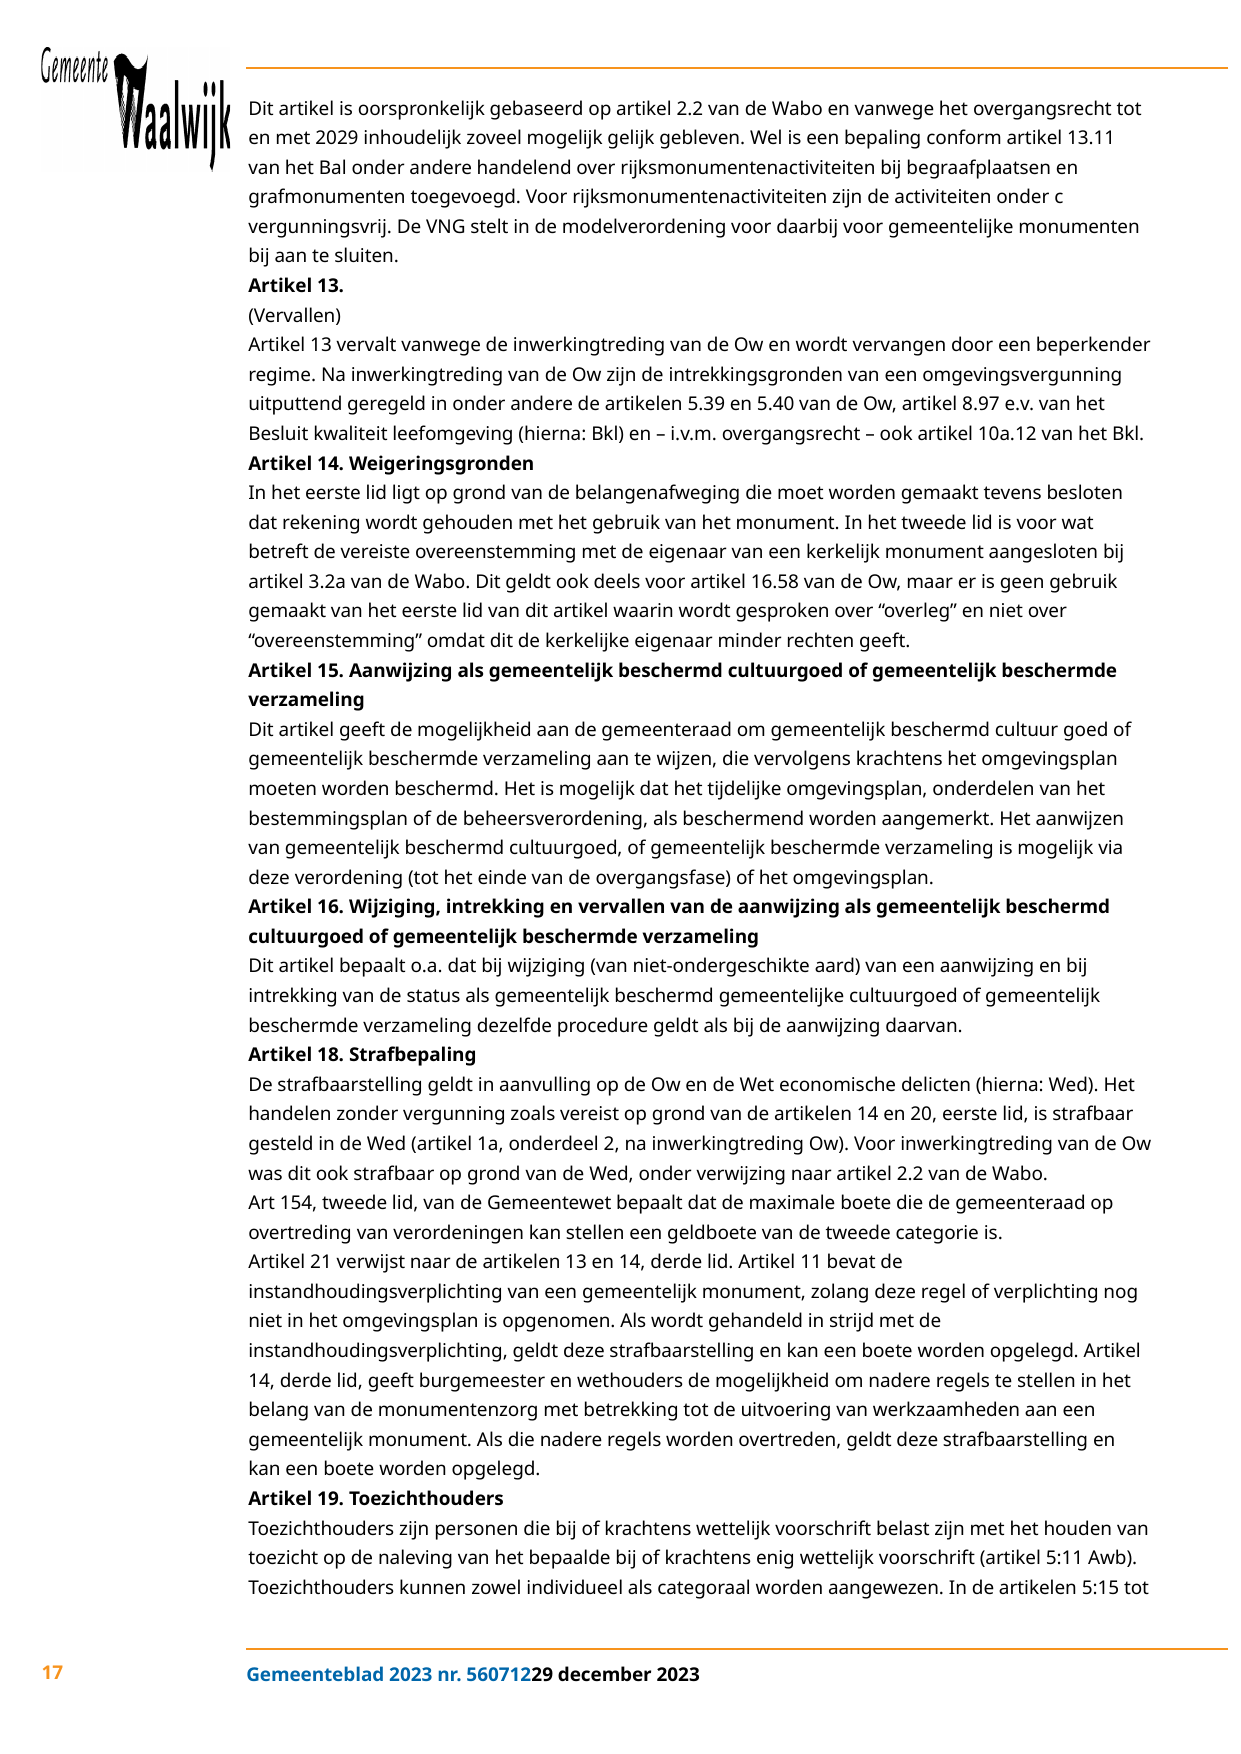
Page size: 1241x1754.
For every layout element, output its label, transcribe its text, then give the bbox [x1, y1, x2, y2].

text Artikel 16. Wijziging, intrekking en vervallen van de aanwijzing als gemeentelijk beschermd cultuurgoed of gemeentelijk beschermde verzameling [248, 893, 1152, 949]
text De strafbaarstelling geldt in aanvulling op de Ow en de Wet economische delicten (hierna: Wed). Het handelen zonder vergunning zoals vereist op grond van de artikelen 14 en 20, eerste lid, is strafbaar gesteld in de Wed (artikel 1a, onderdeel 2, na inwerkingtreding Ow). Voor inwerkingtreding van de Ow was dit ook strafbaar op grond van de Wed, onder verwijzing naar artikel 2.2 van de Wabo. [248, 1071, 1152, 1186]
text (Vervallen) [248, 302, 1152, 328]
text Artikel 13. [248, 272, 1152, 298]
text Artikel 21 verwijst naar de artikelen 13 en 14, derde lid. Artikel 11 bevat de instandhoudingsverplichting van een gemeentelijk monument, zolang deze regel of verplichting nog niet in het omgevingsplan is opgenomen. Als wordt gehandeld in strijd met de instandhoudingsverplichting, geldt deze strafbaarstelling en kan een boete worden opgelegd. Artikel 14, derde lid, geeft burgemeester en wethouders de mogelijkheid om nadere regels te stellen in het belang van de monumentenzorg met betrekking tot de uitvoering van werkzaamheden aan een gemeentelijk monument. Als die nadere regels worden overtreden, geldt deze strafbaarstelling en kan een boete worden opgelegd. [248, 1248, 1152, 1481]
text Artikel 13 vervalt vanwege de inwerkingtreding van de Ow en wordt vervangen door een beperkender regime. Na inwerkingtreding van de Ow zijn de intrekkingsgronden van een omgevingsvergunning uitputtend geregeld in onder andere de artikelen 5.39 en 5.40 van de Ow, artikel 8.97 e.v. van het Besluit kwaliteit leefomgeving (hierna: Bkl) en – i.v.m. overgangsrecht – ook artikel 10a.12 van het Bkl. [248, 331, 1152, 446]
text Dit artikel is oorspronkelijk gebaseerd op artikel 2.2 van de Wabo en vanwege het overgangsrecht tot en met 2029 inhoudelijk zoveel mogelijk gelijk gebleven. Wel is een bepaling conform artikel 13.11 van het Bal onder andere handelend over rijksmonumentenactiviteiten bij begraafplaatsen en grafmonumenten toegevoegd. Voor rijksmonumentenactiviteiten zijn de activiteiten onder c vergunningsvrij. De VNG stelt in de modelverordening voor daarbij voor gemeentelijke monumenten bij aan te sluiten. [248, 95, 1152, 268]
text In het eerste lid ligt op grond van de belangenafweging die moet worden gemaakt tevens besloten dat rekening wordt gehouden met het gebruik van het monument. In het tweede lid is voor wat betreft de vereiste overeenstemming met de eigenaar van een kerkelijk monument aangesloten bij artikel 3.2a van de Wabo. Dit geldt ook deels voor artikel 16.58 van de Ow, maar er is geen gebruik gemaakt van het eerste lid van dit artikel waarin wordt gesproken over “overleg” en niet over “overeenstemming” omdat dit de kerkelijke eigenaar minder rechten geeft. [248, 479, 1152, 653]
picture [41, 47, 231, 172]
text Dit artikel geeft de mogelijkheid aan de gemeenteraad om gemeentelijk beschermd cultuur goed of gemeentelijk beschermde verzameling aan te wijzen, die vervolgens krachtens het omgevingsplan moeten worden beschermd. Het is mogelijk dat het tijdelijke omgevingsplan, onderdelen van het bestemmingsplan of de beheersverordening, als beschermend worden aangemerkt. Het aanwijzen van gemeentelijk beschermd cultuurgoed, of gemeentelijk beschermde verzameling is mogelijk via deze verordening (tot het einde van de overgangsfase) of het omgevingsplan. [248, 716, 1152, 890]
text Artikel 15. Aanwijzing als gemeentelijk beschermd cultuurgoed of gemeentelijk beschermde verzameling [248, 657, 1152, 712]
text Art 154, tweede lid, van de Gemeentewet bepaalt dat de maximale boete die de gemeenteraad op overtreding van verordeningen kan stellen een geldboete van de tweede categorie is. [248, 1189, 1152, 1245]
text Artikel 14. Weigeringsgronden [248, 450, 1152, 476]
text Dit artikel bepaalt o.a. dat bij wijziging (van niet-ondergeschikte aard) van een aanwijzing en bij intrekking van de status als gemeentelijk beschermd gemeentelijke cultuurgoed of gemeentelijk beschermde verzameling dezelfde procedure geldt als bij de aanwijzing daarvan. [248, 953, 1152, 1038]
text Toezichthouders zijn personen die bij of krachtens wettelijk voorschrift belast zijn met het houden van toezicht op de naleving van het bepaalde bij of krachtens enig wettelijk voorschrift (artikel 5:11 Awb). Toezichthouders kunnen zowel individueel als categoraal worden aangewezen. In de artikelen 5:15 tot [248, 1515, 1152, 1600]
text Artikel 18. Strafbepaling [248, 1041, 1152, 1067]
text Artikel 19. Toezichthouders [248, 1485, 1152, 1511]
